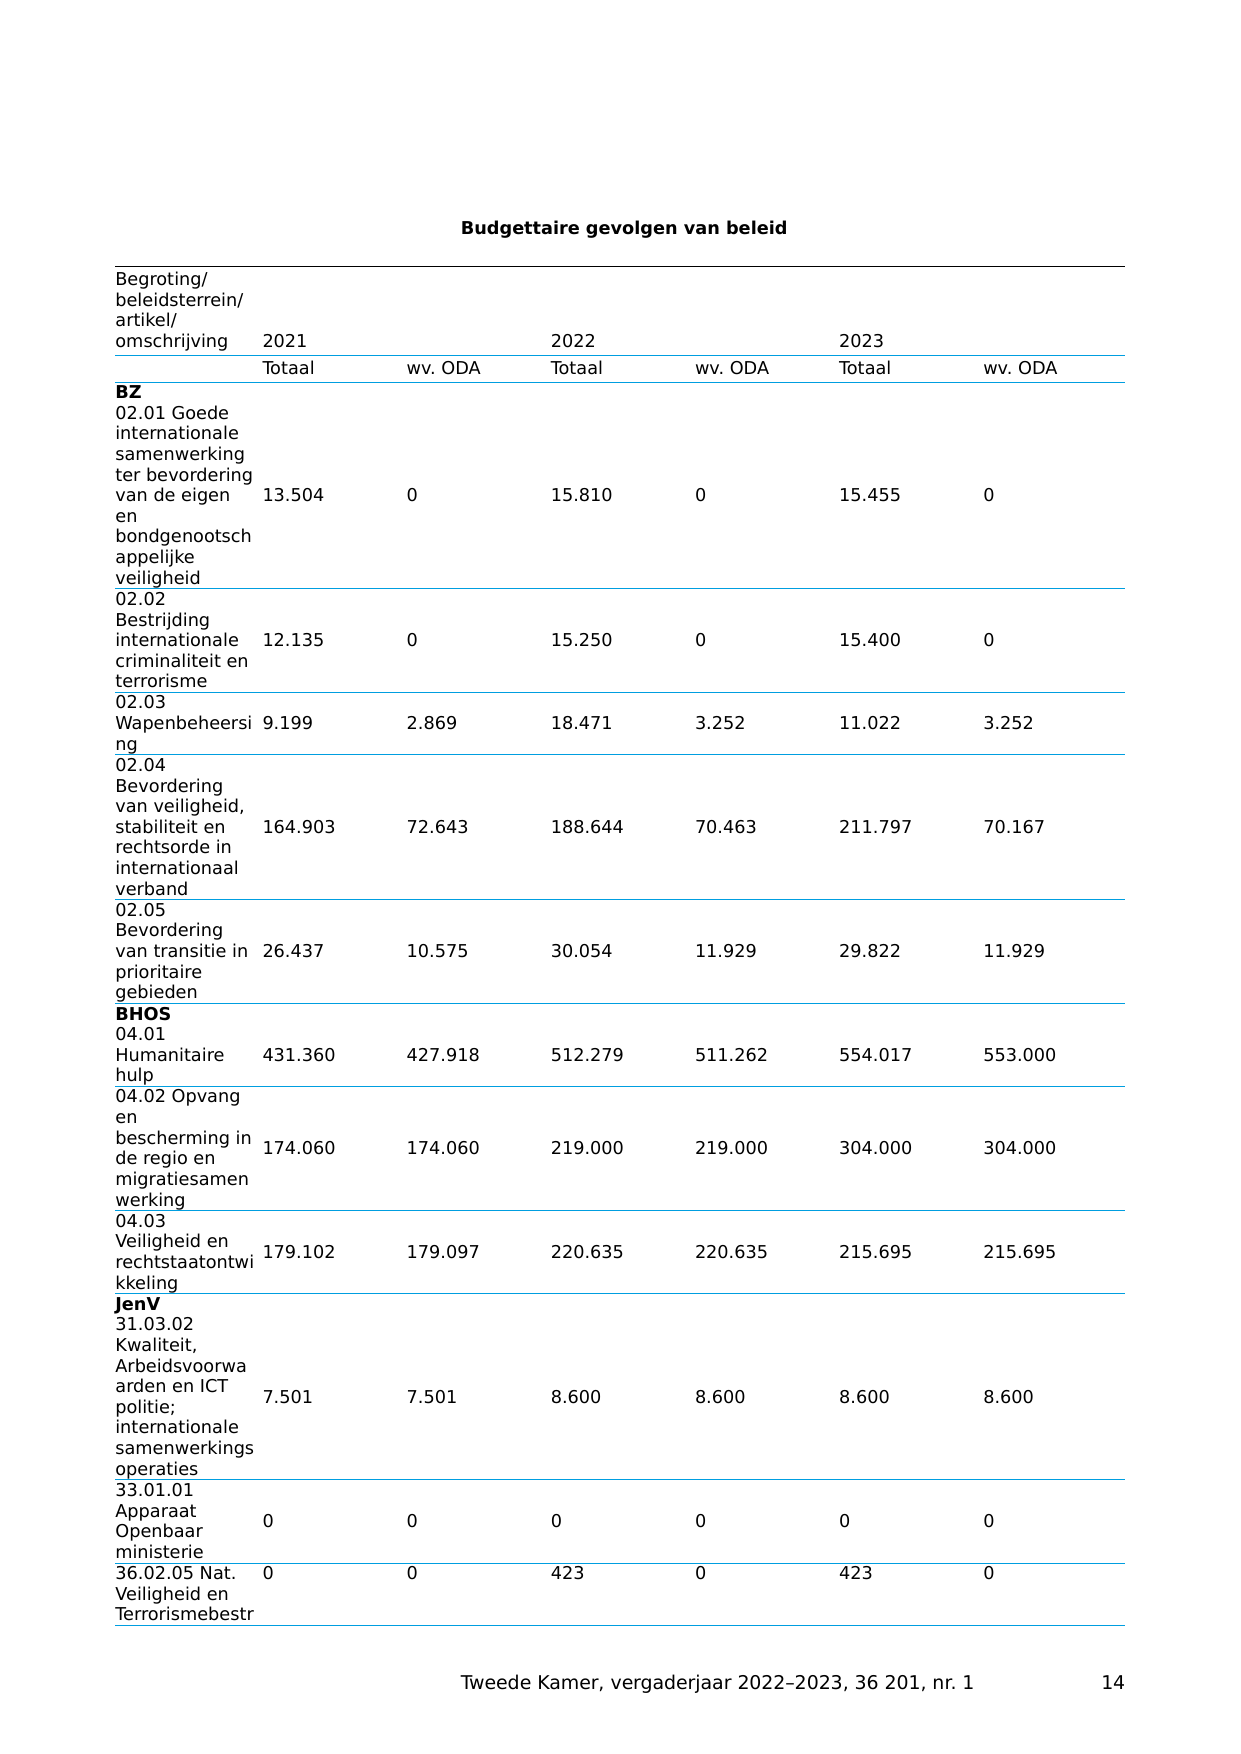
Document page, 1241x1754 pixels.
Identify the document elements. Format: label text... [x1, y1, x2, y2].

table_cell Totaal [836, 356, 980, 382]
table_cell 423 [836, 1564, 980, 1625]
table_cell 0 [692, 1564, 836, 1625]
table_cell JenV [115, 1294, 259, 1314]
table_cell [259, 383, 403, 403]
table_cell 11.929 [980, 900, 1125, 1003]
table_cell 02.05 Bevordering van transitie in prioritaire gebieden [115, 900, 259, 1003]
table_cell 04.01 Humanitaire hulp [115, 1024, 259, 1086]
table_cell 423 [548, 1564, 692, 1625]
table_cell 11.929 [692, 900, 836, 1003]
table_cell 11.022 [836, 693, 980, 754]
table_cell 3.252 [692, 693, 836, 754]
table_cell 7.501 [404, 1314, 548, 1479]
table_cell [692, 383, 836, 403]
table_cell 02.01 Goede internationale samenwerking ter bevordering van de eigen en bondgenootschappelijke veiligheid [115, 403, 259, 588]
table_cell 179.097 [404, 1211, 548, 1293]
table_cell [115, 356, 259, 382]
table_cell 0 [980, 1480, 1125, 1562]
table_cell 9.199 [259, 693, 403, 754]
table_cell 220.635 [692, 1211, 836, 1293]
table_cell [259, 1004, 403, 1024]
table_cell 2022 [548, 267, 836, 354]
table_cell [548, 1004, 692, 1024]
table_cell 70.463 [692, 755, 836, 899]
table_cell 18.471 [548, 693, 692, 754]
table_cell 36.02.05 Nat. Veiligheid en Terrorismebestr [115, 1564, 259, 1625]
table_cell 15.810 [548, 403, 692, 588]
table_cell 13.504 [259, 403, 403, 588]
table_cell [836, 1294, 980, 1314]
table_cell 2023 [836, 267, 1125, 354]
table_cell 26.437 [259, 900, 403, 1003]
table_cell 12.135 [259, 589, 403, 692]
table_cell 0 [259, 1564, 403, 1625]
table_cell 0 [259, 1480, 403, 1562]
table_cell 72.643 [404, 755, 548, 899]
table_cell 0 [404, 589, 548, 692]
table_cell 0 [548, 1480, 692, 1562]
table_cell [548, 1294, 692, 1314]
table_cell 8.600 [980, 1314, 1125, 1479]
table_cell 215.695 [836, 1211, 980, 1293]
table_cell 30.054 [548, 900, 692, 1003]
table_cell 0 [980, 403, 1125, 588]
table_cell 02.03 Wapenbeheersing [115, 693, 259, 754]
table_cell 174.060 [259, 1087, 403, 1210]
table_cell 04.03 Veiligheid en rechtstaatontwikkeling [115, 1211, 259, 1293]
table_cell 219.000 [692, 1087, 836, 1210]
table_cell 0 [404, 403, 548, 588]
table_cell 0 [692, 1480, 836, 1562]
table_cell 215.695 [980, 1211, 1125, 1293]
table_cell 211.797 [836, 755, 980, 899]
table_cell 554.017 [836, 1024, 980, 1086]
table_cell 10.575 [404, 900, 548, 1003]
table_cell 15.455 [836, 403, 980, 588]
table_cell [836, 383, 980, 403]
table_cell [980, 1004, 1125, 1024]
table_cell 2021 [259, 267, 548, 354]
table_cell 8.600 [548, 1314, 692, 1479]
table_cell Totaal [548, 356, 692, 382]
table_cell 8.600 [836, 1314, 980, 1479]
table_cell 179.102 [259, 1211, 403, 1293]
table_cell 2.869 [404, 693, 548, 754]
table_cell 220.635 [548, 1211, 692, 1293]
table_cell 8.600 [692, 1314, 836, 1479]
table_cell 0 [404, 1480, 548, 1562]
table_cell [692, 1294, 836, 1314]
table_cell 164.903 [259, 755, 403, 899]
table_header Tabel 2 Vrede, veiligheid en stabiliteit (bedragen x EUR 1 000) [115, 241, 1125, 266]
table_cell 02.04 Bevordering van veiligheid, stabiliteit en rechtsorde in internationaal verband [115, 755, 259, 899]
table_cell 174.060 [404, 1087, 548, 1210]
table_cell 553.000 [980, 1024, 1125, 1086]
table_cell 304.000 [980, 1087, 1125, 1210]
table_cell 3.252 [980, 693, 1125, 754]
table_cell 512.279 [548, 1024, 692, 1086]
table_cell 04.02 Opvang en bescherming in de regio en migratiesamenwerking [115, 1087, 259, 1210]
table_cell [548, 383, 692, 403]
table_cell 0 [692, 403, 836, 588]
table_cell wv. ODA [404, 356, 548, 382]
table_cell 02.02 Bestrijding internationale criminaliteit en terrorisme [115, 589, 259, 692]
table_cell wv. ODA [692, 356, 836, 382]
table_cell 29.822 [836, 900, 980, 1003]
table_cell 33.01.01 Apparaat Openbaar ministerie [115, 1480, 259, 1562]
table_cell [980, 383, 1125, 403]
table_cell [404, 1294, 548, 1314]
table_cell 0 [404, 1564, 548, 1625]
table_cell BZ [115, 383, 259, 403]
table_cell [980, 1294, 1125, 1314]
table_cell 7.501 [259, 1314, 403, 1479]
table_cell 0 [836, 1480, 980, 1562]
table_cell [404, 383, 548, 403]
table_cell 427.918 [404, 1024, 548, 1086]
table_cell Totaal [259, 356, 403, 382]
table_cell 15.250 [548, 589, 692, 692]
text Budgettaire gevolgen van beleid [461, 216, 1125, 239]
table_cell 219.000 [548, 1087, 692, 1210]
table_cell 304.000 [836, 1087, 980, 1210]
table_cell BHOS [115, 1004, 259, 1024]
table_cell 15.400 [836, 589, 980, 692]
table_cell Begroting/beleidsterrein/artikel/omschrijving [115, 267, 259, 354]
table_cell 0 [692, 589, 836, 692]
table_cell 511.262 [692, 1024, 836, 1086]
table_cell 431.360 [259, 1024, 403, 1086]
table_cell 70.167 [980, 755, 1125, 899]
table_cell [692, 1004, 836, 1024]
table_cell 0 [980, 1564, 1125, 1625]
table_cell [404, 1004, 548, 1024]
table_cell [836, 1004, 980, 1024]
table_cell 31.03.02 Kwaliteit, Arbeidsvoorwaarden en ICT politie; internationale samenwerkingsoperaties [115, 1314, 259, 1479]
table_cell 0 [980, 589, 1125, 692]
table_cell 188.644 [548, 755, 692, 899]
table_cell wv. ODA [980, 356, 1125, 382]
table_cell [259, 1294, 403, 1314]
